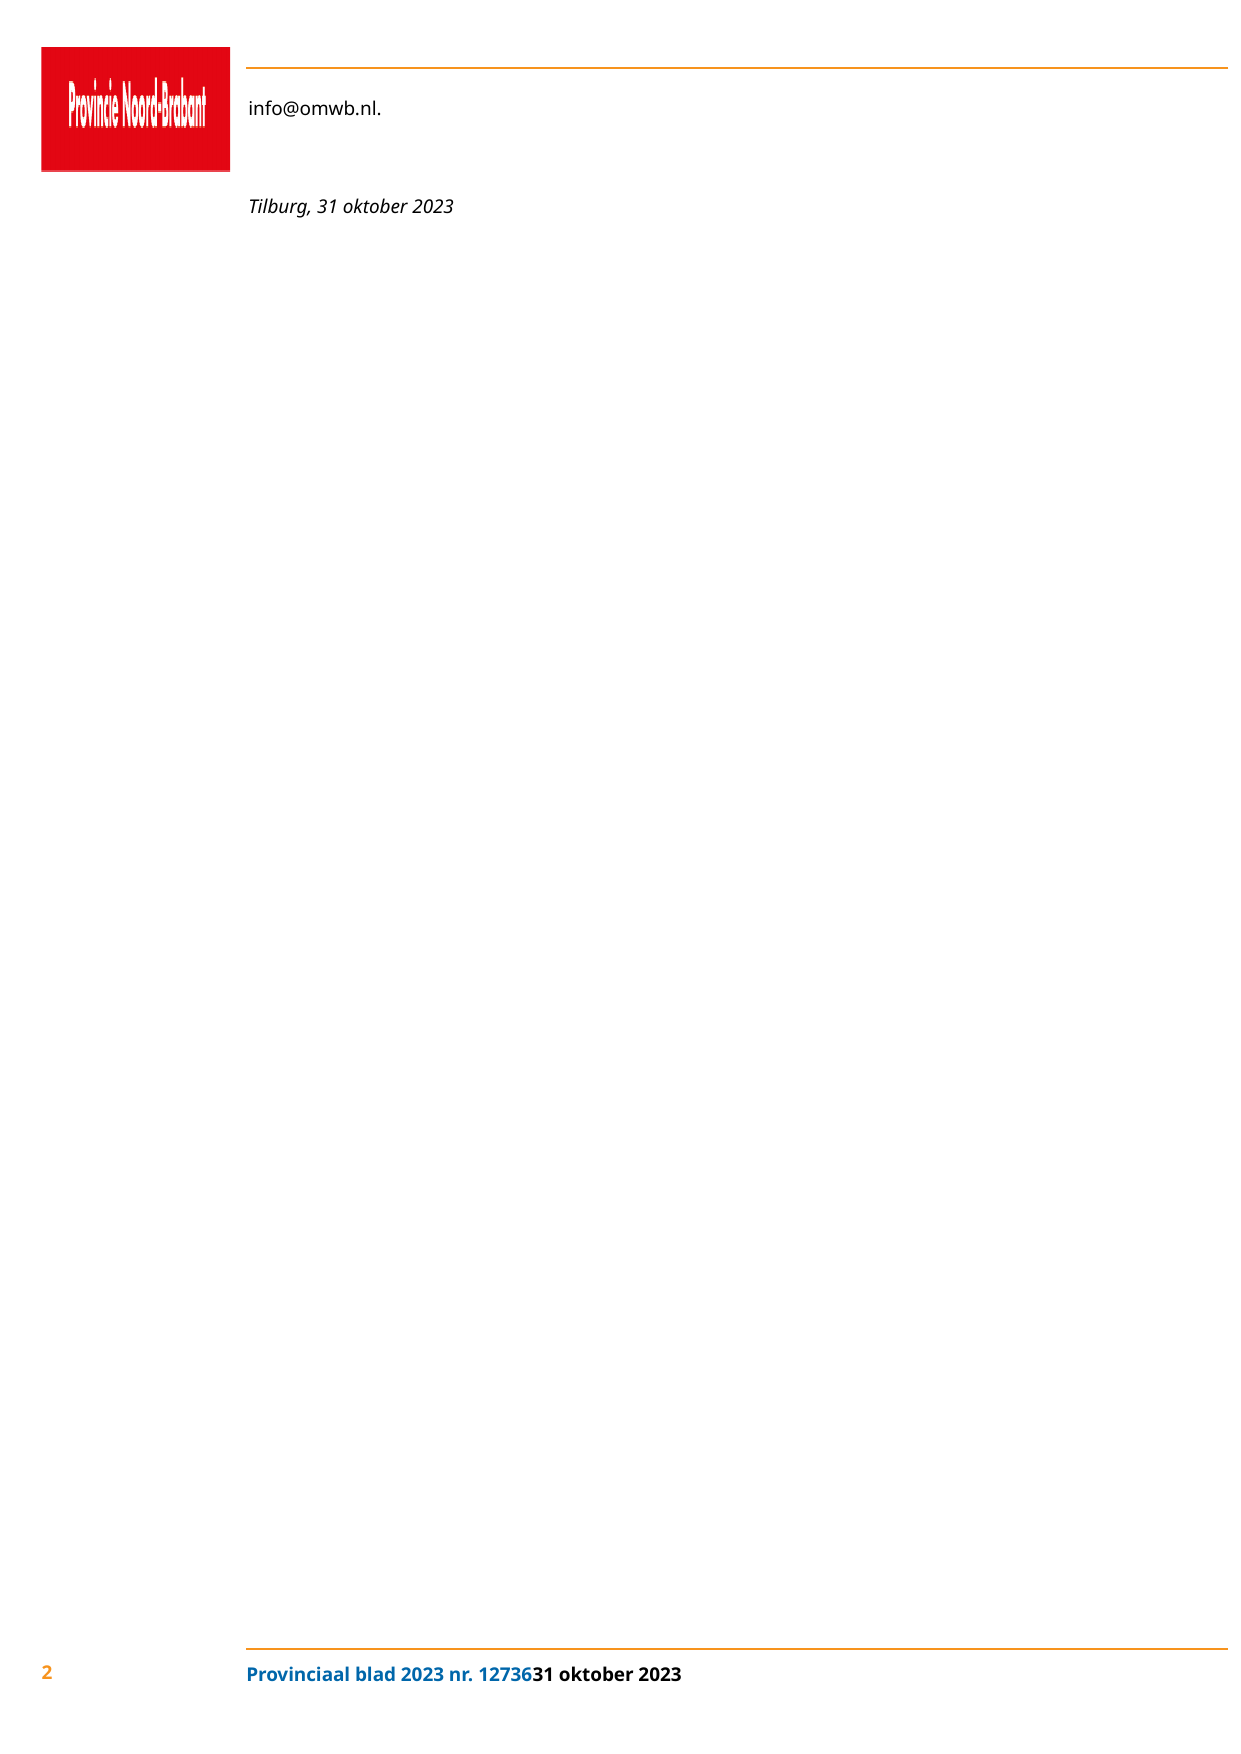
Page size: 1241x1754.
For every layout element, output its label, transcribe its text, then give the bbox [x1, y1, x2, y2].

text info@omwb.nl. [248, 95, 1152, 121]
picture [41, 47, 231, 172]
text Tilburg, 31 oktober 2023 [248, 193, 1152, 219]
